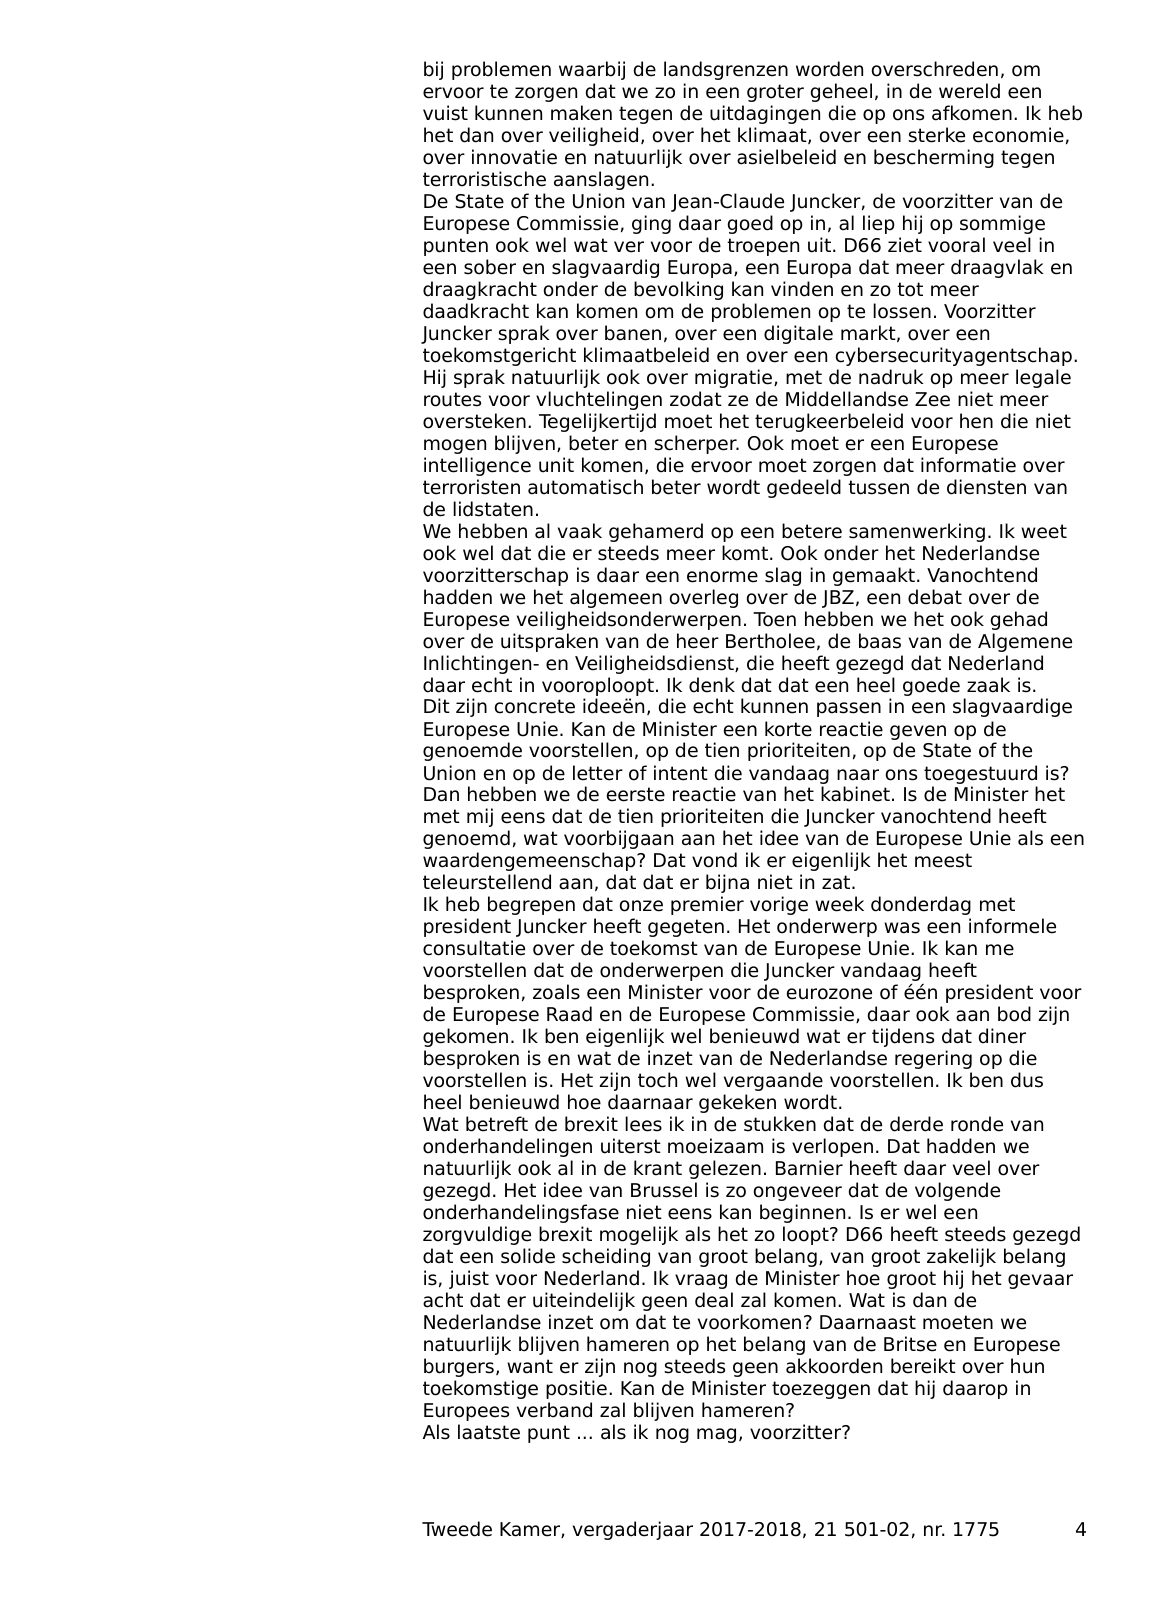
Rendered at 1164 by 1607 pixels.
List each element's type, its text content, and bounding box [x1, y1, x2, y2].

text We hebben al vaak gehamerd op een betere samenwerking. Ik weet ook wel dat die er steeds meer komt. Ook onder het Nederlandse voorzitterschap is daar een enorme slag in gemaakt. Vanochtend hadden we het algemeen overleg over de JBZ, een debat over de Europese veiligheidsonderwerpen. Toen hebben we het ook gehad over de uitspraken van de heer Bertholee, de baas van de Algemene Inlichtingen- en Veiligheidsdienst, die heeft gezegd dat Nederland daar echt in vooroploopt. Ik denk dat dat een heel goede zaak is. [422, 521, 1087, 696]
text Als laatste punt ... als ik nog mag, voorzitter? [422, 1422, 1087, 1444]
text De State of the Union van Jean-Claude Juncker, de voorzitter van de Europese Commissie, ging daar goed op in, al liep hij op sommige punten ook wel wat ver voor de troepen uit. D66 ziet vooral veel in een sober en slagvaardig Europa, een Europa dat meer draagvlak en draagkracht onder de bevolking kan vinden en zo tot meer daadkracht kan komen om de problemen op te lossen. Voorzitter Juncker sprak over banen, over een digitale markt, over een toekomstgericht klimaatbeleid en over een cybersecurityagentschap. Hij sprak natuurlijk ook over migratie, met de nadruk op meer legale routes voor vluchtelingen zodat ze de Middellandse Zee niet meer oversteken. Tegelijkertijd moet het terugkeerbeleid voor hen die niet mogen blijven, beter en scherper. Ook moet er een Europese intelligence unit komen, die ervoor moet zorgen dat informatie over terroristen automatisch beter wordt gedeeld tussen de diensten van de lidstaten. [422, 191, 1087, 521]
text Dit zijn concrete ideeën, die echt kunnen passen in een slagvaardige Europese Unie. Kan de Minister een korte reactie geven op de genoemde voorstellen, op de tien prioriteiten, op de State of the Union en op de letter of intent die vandaag naar ons toegestuurd is? Dan hebben we de eerste reactie van het kabinet. Is de Minister het met mij eens dat de tien prioriteiten die Juncker vanochtend heeft genoemd, wat voorbijgaan aan het idee van de Europese Unie als een waardengemeenschap? Dat vond ik er eigenlijk het meest teleurstellend aan, dat dat er bijna niet in zat. [422, 696, 1087, 894]
text bij problemen waarbij de landsgrenzen worden overschreden, om ervoor te zorgen dat we zo in een groter geheel, in de wereld een vuist kunnen maken tegen de uitdagingen die op ons afkomen. Ik heb het dan over veiligheid, over het klimaat, over een sterke economie, over innovatie en natuurlijk over asielbeleid en bescherming tegen terroristische aanslagen. [422, 59, 1087, 191]
text Ik heb begrepen dat onze premier vorige week donderdag met president Juncker heeft gegeten. Het onderwerp was een informele consultatie over de toekomst van de Europese Unie. Ik kan me voorstellen dat de onderwerpen die Juncker vandaag heeft besproken, zoals een Minister voor de eurozone of één president voor de Europese Raad en de Europese Commissie, daar ook aan bod zijn gekomen. Ik ben eigenlijk wel benieuwd wat er tijdens dat diner besproken is en wat de inzet van de Nederlandse regering op die voorstellen is. Het zijn toch wel vergaande voorstellen. Ik ben dus heel benieuwd hoe daarnaar gekeken wordt. [422, 894, 1087, 1114]
text Wat betreft de brexit lees ik in de stukken dat de derde ronde van onderhandelingen uiterst moeizaam is verlopen. Dat hadden we natuurlijk ook al in de krant gelezen. Barnier heeft daar veel over gezegd. Het idee van Brussel is zo ongeveer dat de volgende onderhandelingsfase niet eens kan beginnen. Is er wel een zorgvuldige brexit mogelijk als het zo loopt? D66 heeft steeds gezegd dat een solide scheiding van groot belang, van groot zakelijk belang is, juist voor Nederland. Ik vraag de Minister hoe groot hij het gevaar acht dat er uiteindelijk geen deal zal komen. Wat is dan de Nederlandse inzet om dat te voorkomen? Daarnaast moeten we natuurlijk blijven hameren op het belang van de Britse en Europese burgers, want er zijn nog steeds geen akkoorden bereikt over hun toekomstige positie. Kan de Minister toezeggen dat hij daarop in Europees verband zal blijven hameren? [422, 1114, 1087, 1422]
